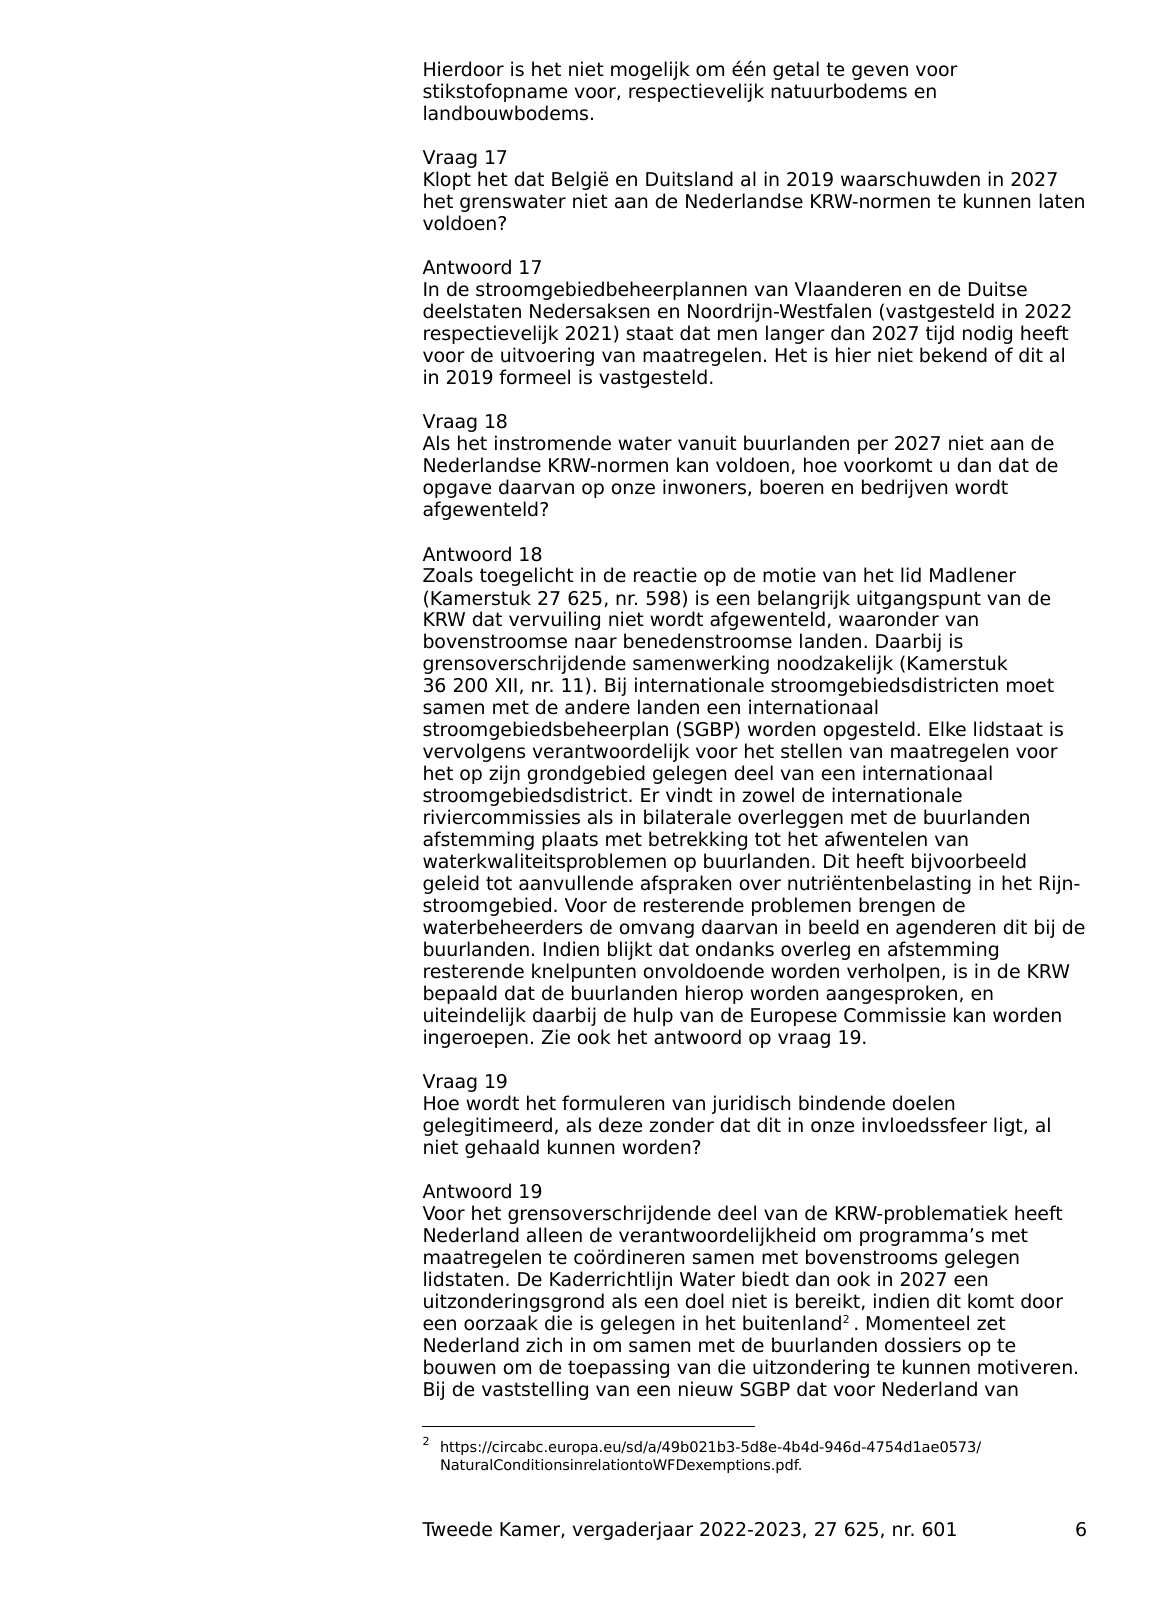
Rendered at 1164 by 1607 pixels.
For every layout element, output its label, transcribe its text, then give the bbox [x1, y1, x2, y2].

text Antwoord 19 [422, 1181, 1087, 1203]
text Vraag 19 [422, 1071, 1087, 1093]
text Zoals toegelicht in de reactie op de motie van het lid Madlener (Kamerstuk 27 625, nr. 598) is een belangrijk uitgangspunt van de KRW dat vervuiling niet wordt afgewenteld, waaronder van bovenstroomse naar benedenstroomse landen. Daarbij is grensoverschrijdende samenwerking noodzakelijk (Kamerstuk 36 200 XII, nr. 11). Bij internationale stroomgebiedsdistricten moet samen met de andere landen een internationaal stroomgebiedsbeheerplan (SGBP) worden opgesteld. Elke lidstaat is vervolgens verantwoordelijk voor het stellen van maatregelen voor het op zijn grondgebied gelegen deel van een internationaal stroomgebiedsdistrict. Er vindt in zowel de internationale riviercommissies als in bilaterale overleggen met de buurlanden afstemming plaats met betrekking tot het afwentelen van waterkwaliteitsproblemen op buurlanden. Dit heeft bijvoorbeeld geleid tot aanvullende afspraken over nutriëntenbelasting in het Rijn-stroomgebied. Voor de resterende problemen brengen de waterbeheerders de omvang daarvan in beeld en agenderen dit bij de buurlanden. Indien blijkt dat ondanks overleg en afstemming resterende knelpunten onvoldoende worden verholpen, is in de KRW bepaald dat de buurlanden hierop worden aangesproken, en uiteindelijk daarbij de hulp van de Europese Commissie kan worden ingeroepen. Zie ook het antwoord op vraag 19. [422, 565, 1087, 1049]
text Antwoord 17 [422, 257, 1087, 279]
text Antwoord 18 [422, 543, 1087, 565]
text Hierdoor is het niet mogelijk om één getal te geven voor stikstofopname voor, respectievelijk natuurbodems en landbouwbodems. [422, 59, 1087, 125]
text Vraag 18 [422, 411, 1087, 433]
text Als het instromende water vanuit buurlanden per 2027 niet aan de Nederlandse KRW-normen kan voldoen, hoe voorkomt u dan dat de opgave daarvan op onze inwoners, boeren en bedrijven wordt afgewenteld? [422, 433, 1087, 521]
text Klopt het dat België en Duitsland al in 2019 waarschuwden in 2027 het grenswater niet aan de Nederlandse KRW-normen te kunnen laten voldoen? [422, 169, 1087, 235]
text Vraag 17 [422, 147, 1087, 169]
text Voor het grensoverschrijdende deel van de KRW-problematiek heeft Nederland alleen de verantwoordelijkheid om programma’s met maatregelen te coördineren samen met bovenstrooms gelegen lidstaten. De Kaderrichtlijn Water biedt dan ook in 2027 een uitzonderingsgrond als een doel niet is bereikt, indien dit komt door een oorzaak die is gelegen in het buitenland. Momenteel zet Nederland zich in om samen met de buurlanden dossiers op te bouwen om de toepassing van die uitzondering te kunnen motiveren. Bij de vaststelling van een nieuw SGBP dat voor Nederland van [422, 1203, 1087, 1401]
text In de stroomgebiedbeheerplannen van Vlaanderen en de Duitse deelstaten Nedersaksen en Noordrijn-Westfalen (vastgesteld in 2022 respectievelijk 2021) staat dat men langer dan 2027 tijd nodig heeft voor de uitvoering van maatregelen. Het is hier niet bekend of dit al in 2019 formeel is vastgesteld. [422, 279, 1087, 389]
text https://circabc.europa.eu/sd/a/49b021b3-5d8e-4b4d-946d-4754d1ae0573/NaturalConditionsinrelationtoWFDexemptions.pdf. [422, 1435, 1087, 1474]
text Hoe wordt het formuleren van juridisch bindende doelen gelegitimeerd, als deze zonder dat dit in onze invloedssfeer ligt, al niet gehaald kunnen worden? [422, 1093, 1087, 1159]
